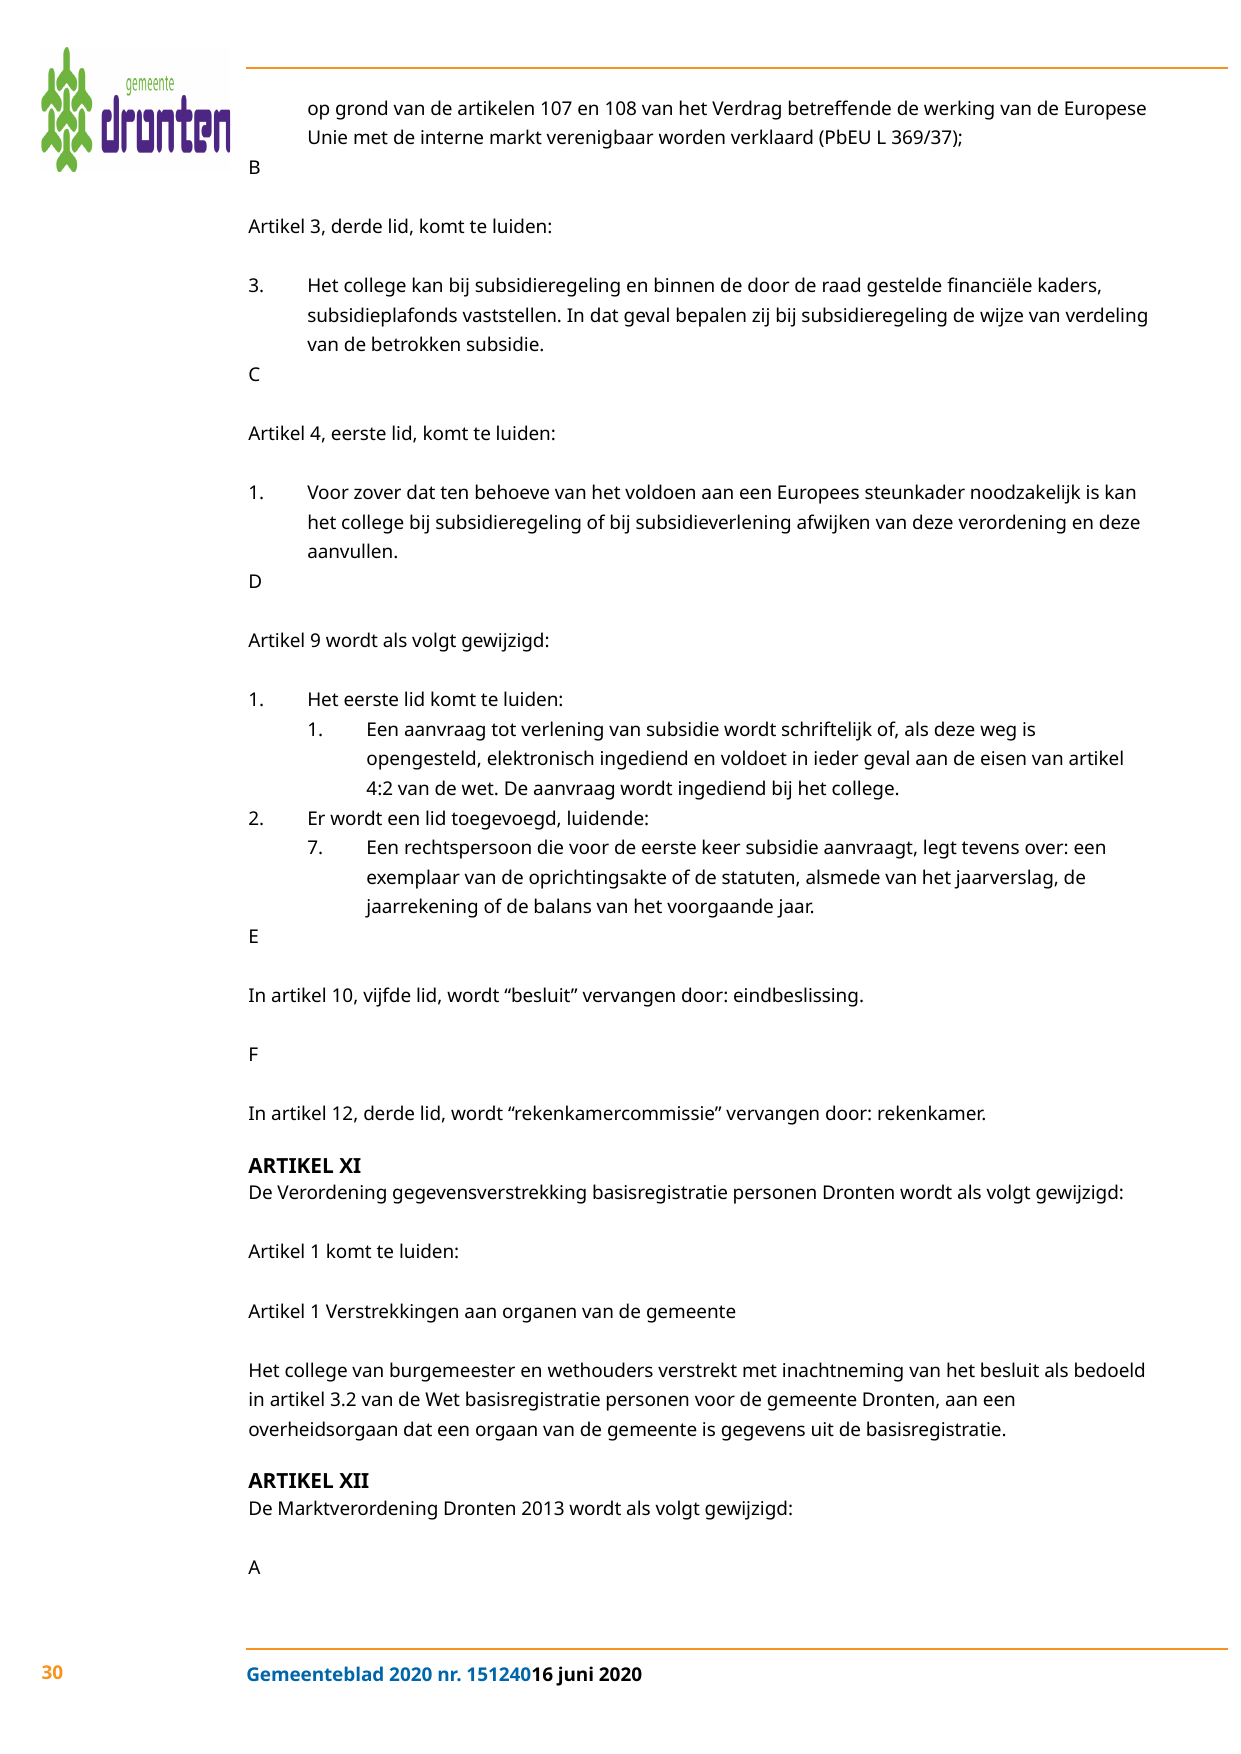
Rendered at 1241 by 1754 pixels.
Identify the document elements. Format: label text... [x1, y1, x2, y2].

text In artikel 12, derde lid, wordt “rekenkamercommissie” vervangen door: rekenkamer. [248, 1101, 1152, 1126]
text In artikel 10, vijfde lid, wordt “besluit” vervangen door: eindbeslissing. [248, 982, 1152, 1008]
text A [248, 1554, 1152, 1580]
list Een aanvraag tot verlening van subsidie wordt schriftelijk of, als deze weg is opengesteld, elektronisch ingediend en voldoet in ieder geval aan de eisen van artikel 4:2 van de wet. De aanvraag wordt ingediend bij het college. [307, 716, 1152, 801]
text ARTIKEL XI [248, 1151, 1152, 1179]
text D [248, 568, 1152, 594]
text Artikel 1 Verstrekkingen aan organen van de gemeente [248, 1298, 1152, 1323]
text Artikel 9 wordt als volgt gewijzigd: [248, 627, 1152, 653]
list Er wordt een lid toegevoegd, luidende: [248, 805, 1152, 831]
text ARTIKEL XII [248, 1467, 1152, 1495]
text E [248, 923, 1152, 949]
text Artikel 1 komt te luiden: [248, 1239, 1152, 1264]
text Artikel 4, eerste lid, komt te luiden: [248, 420, 1152, 446]
list Het college kan bij subsidieregeling en binnen de door de raad gestelde financiële kaders, subsidieplafonds vaststellen. In dat geval bepalen zij bij subsidieregeling de wijze van verdeling van de betrokken subsidie. [248, 272, 1152, 357]
text B [248, 154, 1152, 180]
list op grond van de artikelen 107 en 108 van het Verdrag betreffende de werking van de Europese Unie met de interne markt verenigbaar worden verklaard (PbEU L 369/37); [248, 95, 1152, 150]
list Het eerste lid komt te luiden: [248, 686, 1152, 712]
list Voor zover dat ten behoeve van het voldoen aan een Europees steunkader noodzakelijk is kan het college bij subsidieregeling of bij subsidieverlening afwijken van deze verordening en deze aanvullen. [248, 479, 1152, 564]
text C [248, 361, 1152, 387]
picture [41, 47, 231, 172]
text De Marktverordening Dronten 2013 wordt als volgt gewijzigd: [248, 1495, 1152, 1521]
text De Verordening gegevensverstrekking basisregistratie personen Dronten wordt als volgt gewijzigd: [248, 1179, 1152, 1205]
text Het college van burgemeester en wethouders verstrekt met inachtneming van het besluit als bedoeld in artikel 3.2 van de Wet basisregistratie personen voor de gemeente Dronten, aan een overheidsorgaan dat een orgaan van de gemeente is gegevens uit de basisregistratie. [248, 1357, 1152, 1442]
text F [248, 1041, 1152, 1067]
text Artikel 3, derde lid, komt te luiden: [248, 213, 1152, 239]
list Een rechtspersoon die voor de eerste keer subsidie aanvraagt, legt tevens over: een exemplaar van de oprichtingsakte of de statuten, alsmede van het jaarverslag, de jaarrekening of de balans van het voorgaande jaar. [307, 834, 1152, 919]
